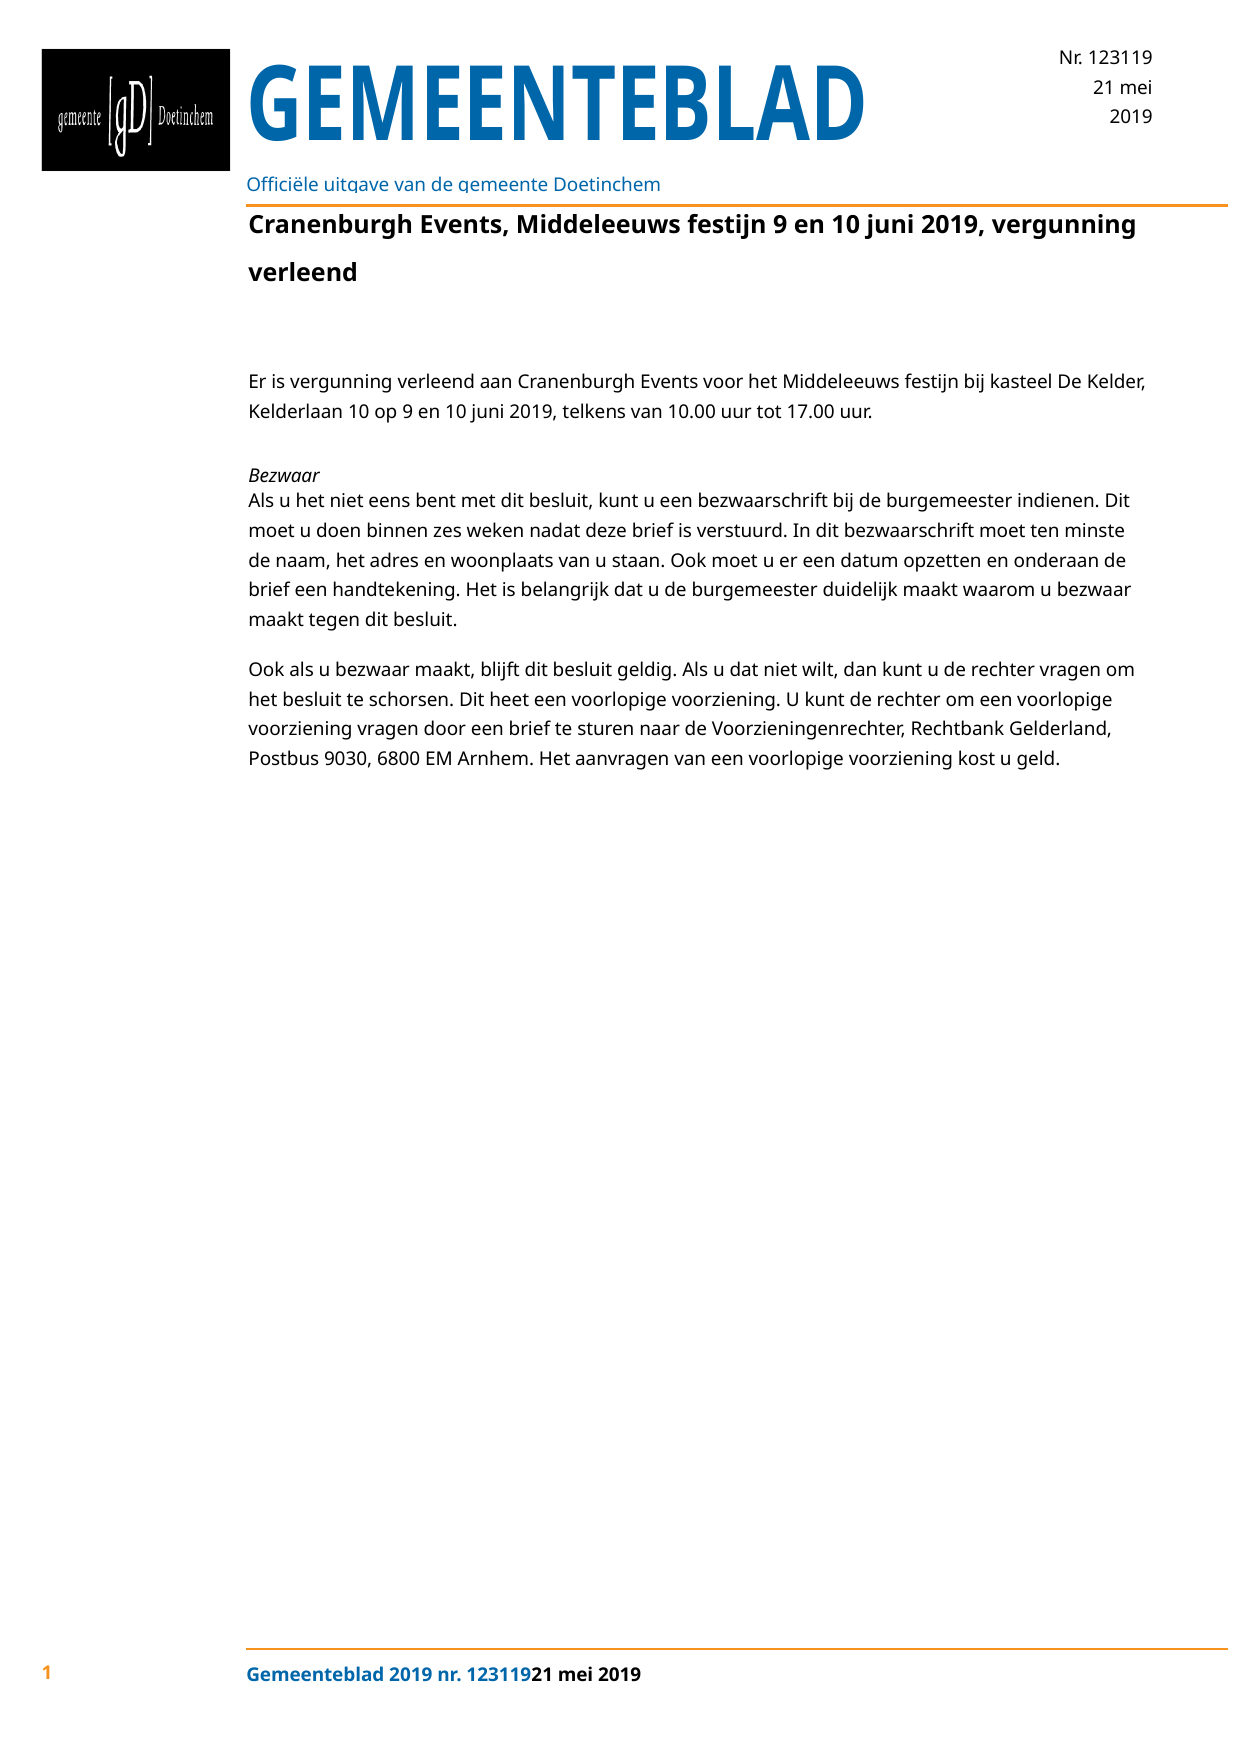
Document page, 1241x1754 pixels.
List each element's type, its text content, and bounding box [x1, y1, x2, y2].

picture [41, 47, 231, 172]
text Ook als u bezwaar maakt, blijft dit besluit geldig. Als u dat niet wilt, dan kunt u de rechter vragen om het besluit te schorsen. Dit heet een voorlopige voorziening. U kunt de rechter om een voorlopige voorziening vragen door een brief te sturen naar de Voorzieningenrechter, Rechtbank Gelderland, Postbus 9030, 6800 EM Arnhem. Het aanvragen van een voorlopige voorziening kost u geld. [248, 656, 1152, 771]
text Bezwaar [248, 462, 1152, 488]
text Als u het niet eens bent met dit besluit, kunt u een bezwaarschrift bij de burgemeester indienen. Dit moet u doen binnen zes weken nadat deze brief is verstuurd. In dit bezwaarschrift moet ten minste de naam, het adres en woonplaats van u staan. Ook moet u er een datum opzetten en onderaan de brief een handtekening. Het is belangrijk dat u de burgemeester duidelijk maakt waarom u bezwaar maakt tegen dit besluit. [248, 488, 1152, 632]
text Cranenburgh Events, Middeleeuws festijn 9 en 10 juni 2019, vergunning verleend [248, 207, 1152, 288]
text Er is vergunning verleend aan Cranenburgh Events voor het Middeleeuws festijn bij kasteel De Kelder, Kelderlaan 10 op 9 en 10 juni 2019, telkens van 10.00 uur tot 17.00 uur. [248, 368, 1152, 424]
